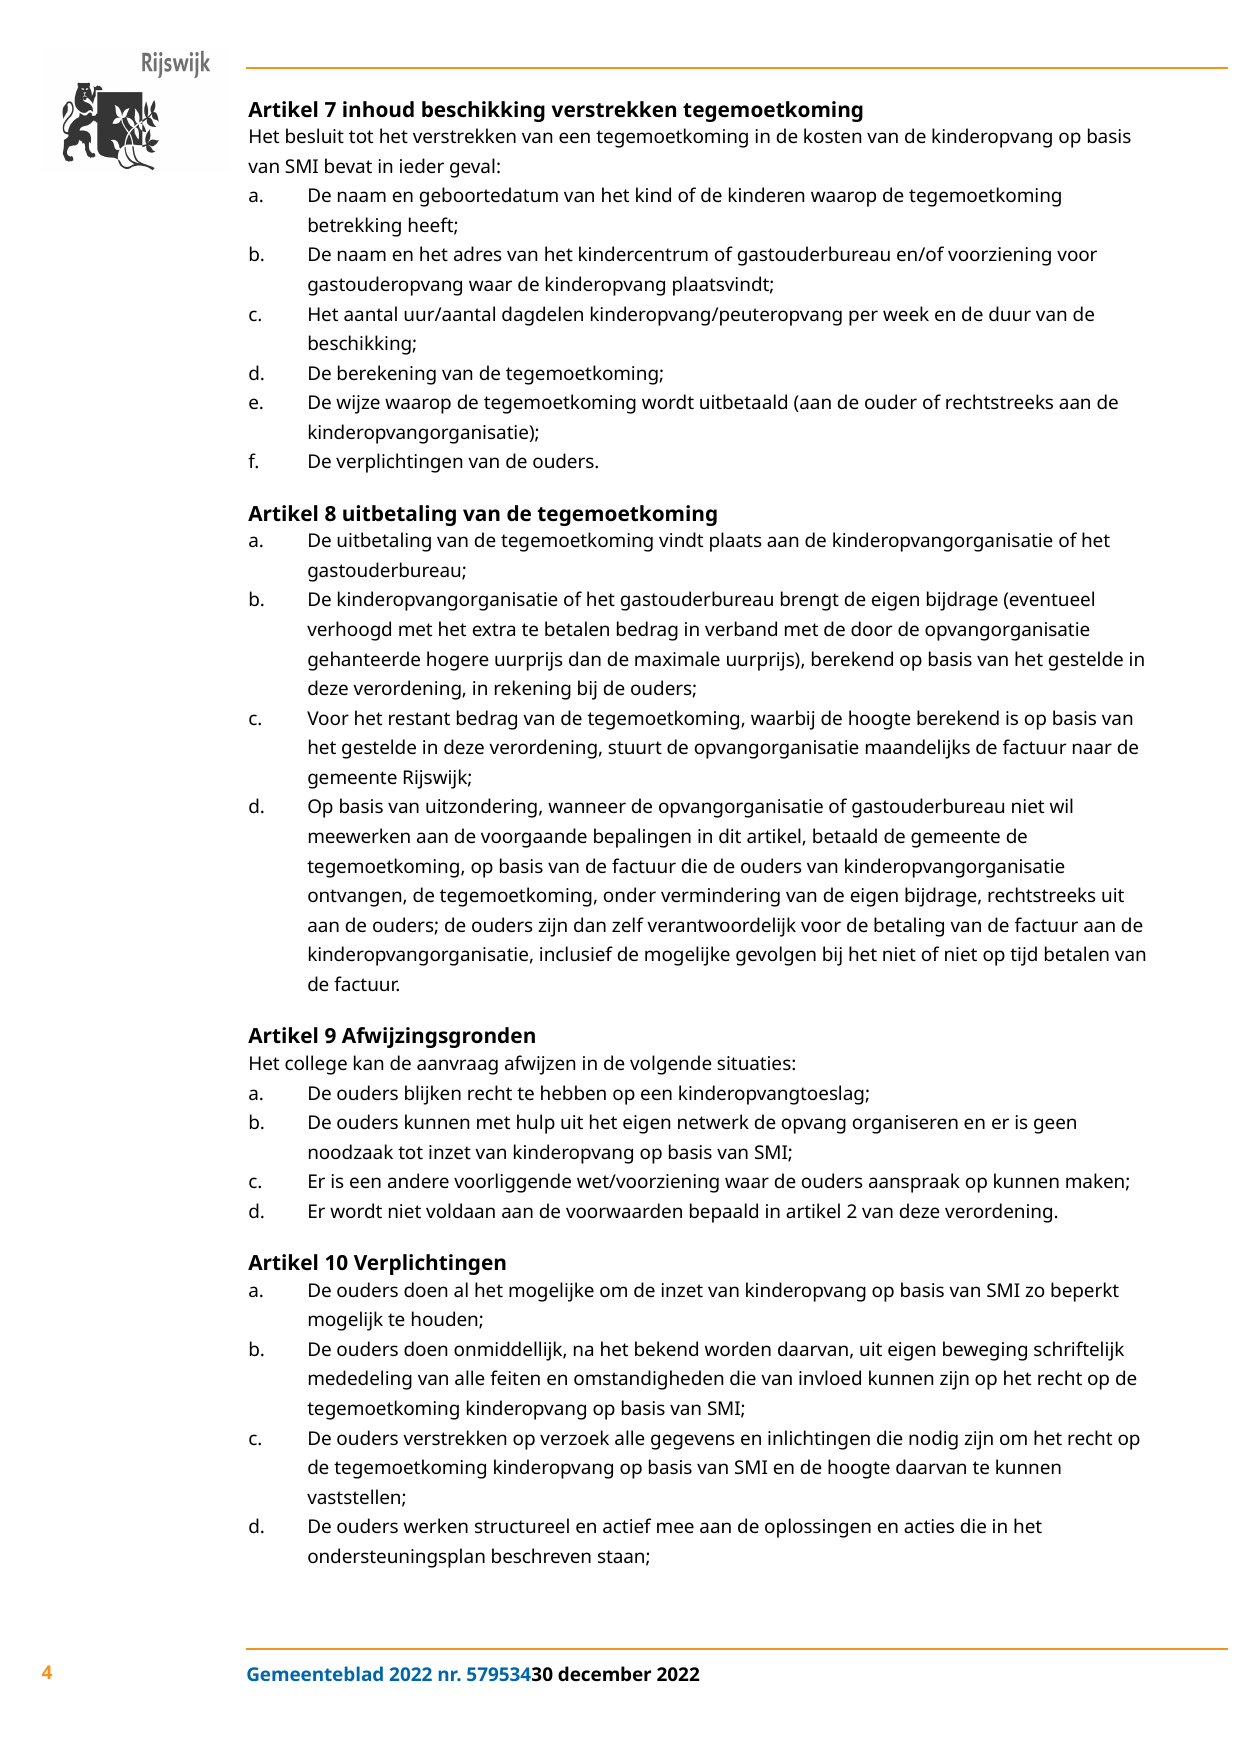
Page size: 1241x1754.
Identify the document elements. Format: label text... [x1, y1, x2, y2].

list De ouders doen al het mogelijke om de inzet van kinderopvang op basis van SMI zo beperkt mogelijk te houden; [248, 1277, 1152, 1332]
list De berekening van de tegemoetkoming; [248, 360, 1152, 386]
text Het college kan de aanvraag afwijzen in de volgende situaties: [248, 1050, 1152, 1076]
text Artikel 7 inhoud beschikking verstrekken tegemoetkoming [248, 95, 1152, 123]
text Artikel 10 Verplichtingen [248, 1248, 1152, 1277]
list Voor het restant bedrag van de tegemoetkoming, waarbij de hoogte berekend is op basis van het gestelde in deze verordening, stuurt de opvangorganisatie maandelijks de factuur naar de gemeente Rijswijk; [248, 705, 1152, 790]
list De ouders blijken recht te hebben op een kinderopvangtoeslag; [248, 1080, 1152, 1105]
picture [41, 47, 231, 172]
list De ouders doen onmiddellijk, na het bekend worden daarvan, uit eigen beweging schriftelijk mededeling van alle feiten en omstandigheden die van invloed kunnen zijn op het recht op de tegemoetkoming kinderopvang op basis van SMI; [248, 1336, 1152, 1421]
list Het aantal uur/aantal dagdelen kinderopvang/peuteropvang per week en de duur van de beschikking; [248, 301, 1152, 356]
text Artikel 8 uitbetaling van de tegemoetkoming [248, 499, 1152, 527]
list De ouders verstrekken op verzoek alle gegevens en inlichtingen die nodig zijn om het recht op de tegemoetkoming kinderopvang op basis van SMI en de hoogte daarvan te kunnen vaststellen; [248, 1425, 1152, 1510]
list De ouders kunnen met hulp uit het eigen netwerk de opvang organiseren en er is geen noodzaak tot inzet van kinderopvang op basis van SMI; [248, 1109, 1152, 1164]
list Op basis van uitzondering, wanneer de opvangorganisatie of gastouderbureau niet wil meewerken aan de voorgaande bepalingen in dit artikel, betaald de gemeente de tegemoetkoming, op basis van de factuur die de ouders van kinderopvangorganisatie ontvangen, de tegemoetkoming, onder vermindering van de eigen bijdrage, rechtstreeks uit aan de ouders; de ouders zijn dan zelf verantwoordelijk voor de betaling van de factuur aan de kinderopvangorganisatie, inclusief de mogelijke gevolgen bij het niet of niet op tijd betalen van de factuur. [248, 794, 1152, 997]
list Er wordt niet voldaan aan de voorwaarden bepaald in artikel 2 van deze verordening. [248, 1198, 1152, 1224]
text Het besluit tot het verstrekken van een tegemoetkoming in de kosten van de kinderopvang op basis van SMI bevat in ieder geval: [248, 123, 1152, 178]
list De uitbetaling van de tegemoetkoming vindt plaats aan de kinderopvangorganisatie of het gastouderbureau; [248, 527, 1152, 583]
list De wijze waarop de tegemoetkoming wordt uitbetaald (aan de ouder of rechtstreeks aan de kinderopvangorganisatie); [248, 389, 1152, 445]
list De naam en geboortedatum van het kind of de kinderen waarop de tegemoetkoming betrekking heeft; [248, 182, 1152, 238]
list De verplichtingen van de ouders. [248, 449, 1152, 474]
list Er is een andere voorliggende wet/voorziening waar de ouders aanspraak op kunnen maken; [248, 1168, 1152, 1194]
list De naam en het adres van het kindercentrum of gastouderbureau en/of voorziening voor gastouderopvang waar de kinderopvang plaatsvindt; [248, 242, 1152, 297]
list De kinderopvangorganisatie of het gastouderbureau brengt de eigen bijdrage (eventueel verhoogd met het extra te betalen bedrag in verband met de door de opvangorganisatie gehanteerde hogere uurprijs dan de maximale uurprijs), berekend op basis van het gestelde in deze verordening, in rekening bij de ouders; [248, 587, 1152, 701]
list De ouders werken structureel en actief mee aan de oplossingen en acties die in het ondersteuningsplan beschreven staan; [248, 1513, 1152, 1569]
text Artikel 9 Afwijzingsgronden [248, 1022, 1152, 1050]
